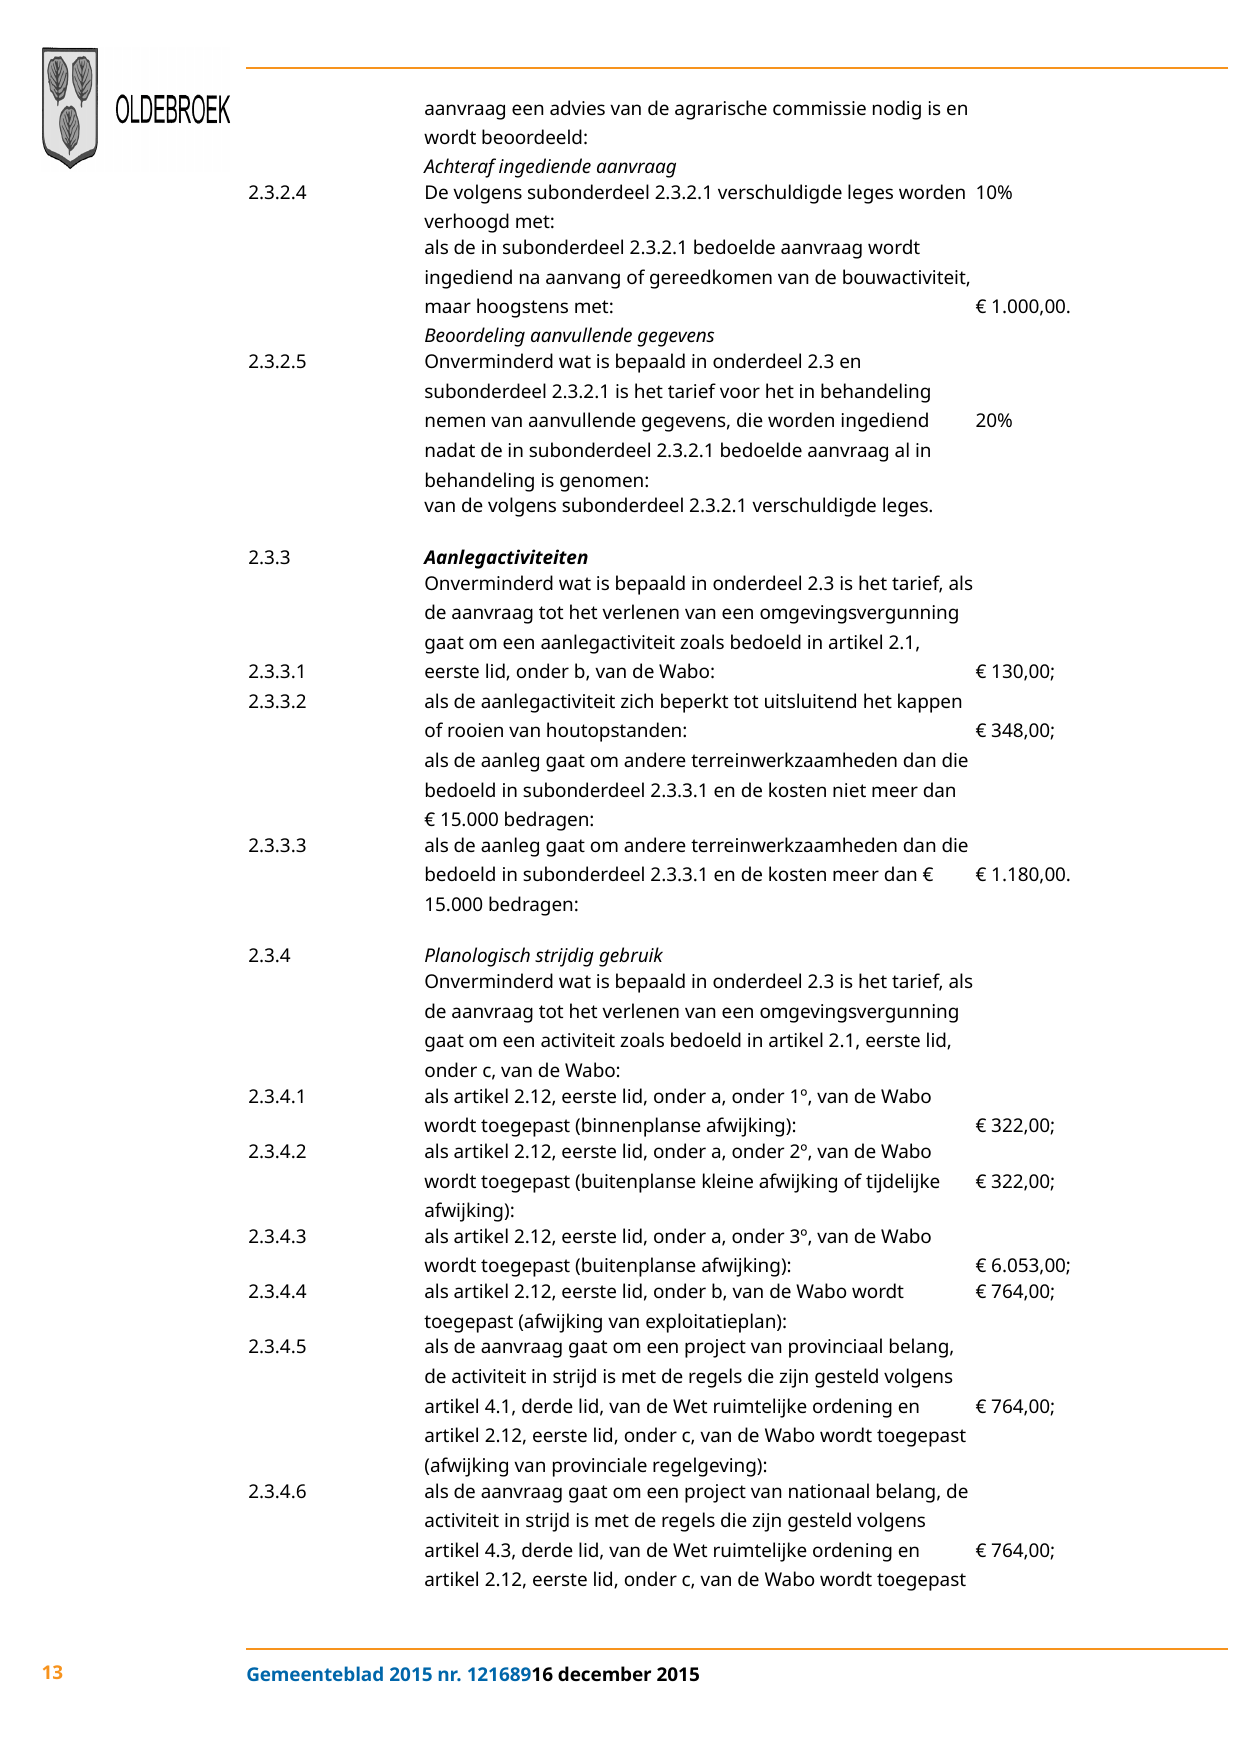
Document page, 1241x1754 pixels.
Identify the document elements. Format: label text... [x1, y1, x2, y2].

table_cell [248, 235, 424, 319]
table_cell € 764,00; [975, 1478, 1152, 1592]
table_cell Planologisch strijdig gebruik [424, 943, 975, 968]
table_header [975, 154, 1152, 179]
table_cell als de in subonderdeel 2.3.2.1 bedoelde aanvraag wordt ingediend na aanvang of gereedkomen van de bouwactiviteit, maar hoogstens met: [424, 235, 975, 319]
table_cell als artikel 2.12, eerste lid, onder a, onder 3º, van de Wabo wordt toegepast (buitenplanse afwijking): [424, 1223, 975, 1278]
picture [41, 47, 231, 172]
table_cell 2.3.2.4 [248, 179, 424, 234]
table_cell 2.3.3 [248, 544, 424, 570]
table_cell Aanlegactiviteiten [424, 544, 975, 570]
table_cell 2.3.4.6 [248, 1478, 424, 1592]
table_header Achteraf ingediende aanvraag [424, 154, 975, 179]
table_cell 2.3.4 [248, 943, 424, 968]
table_cell 10% [975, 179, 1152, 234]
table_cell [975, 518, 1152, 544]
table_cell 2.3.4.1 [248, 1083, 424, 1138]
table_cell 2.3.2.5 [248, 349, 424, 492]
table_cell [975, 493, 1152, 518]
table_cell € 322,00; [975, 1138, 1152, 1223]
table_cell 2.3.4.2 [248, 1138, 424, 1223]
table_cell Onverminderd wat is bepaald in onderdeel 2.3 is het tarief, als de aanvraag tot het verlenen van een omgevingsvergunning gaat om een aanlegactiviteit zoals bedoeld in artikel 2.1, eerste lid, onder b, van de Wabo: als de aanlegactiviteit zich beperkt tot uitsluitend het kappen of rooien van houtopstanden: als de aanleg gaat om andere terreinwerkzaamheden dan die bedoeld in subonderdeel 2.3.3.1 en de kosten niet meer dan € 15.000 bedragen: [424, 570, 975, 832]
table_cell 2.3.4.3 [248, 1223, 424, 1278]
table_cell 2.3.3.3 [248, 832, 424, 917]
table_cell [975, 544, 1152, 570]
table_cell van de volgens subonderdeel 2.3.2.1 verschuldigde leges. [424, 493, 975, 518]
table_cell 2.3.3.1 2.3.3.2 [248, 570, 424, 832]
table_cell [248, 969, 424, 1083]
table_cell [248, 518, 424, 544]
table_cell [248, 917, 424, 943]
table_header [248, 154, 424, 179]
table_cell € 322,00; [975, 1083, 1152, 1138]
table_cell als de aanleg gaat om andere terreinwerkzaamheden dan die bedoeld in subonderdeel 2.3.3.1 en de kosten meer dan € 15.000 bedragen: [424, 832, 975, 917]
table_cell aanvraag een advies van de agrarische commissie nodig is en wordt beoordeeld: [424, 95, 975, 150]
table_cell De volgens subonderdeel 2.3.2.1 verschuldigde leges worden verhoogd met: [424, 179, 975, 234]
table_cell € 1.000,00. [975, 235, 1152, 319]
table_header [975, 323, 1152, 348]
table_cell [424, 917, 975, 943]
table_cell Onverminderd wat is bepaald in onderdeel 2.3 is het tarief, als de aanvraag tot het verlenen van een omgevingsvergunning gaat om een activiteit zoals bedoeld in artikel 2.1, eerste lid, onder c, van de Wabo: [424, 969, 975, 1083]
table_cell [975, 943, 1152, 968]
table_cell 20% [975, 349, 1152, 492]
table_cell € 764,00; [975, 1279, 1152, 1334]
table_cell [248, 493, 424, 518]
table_cell als de aanvraag gaat om een project van provinciaal belang, de activiteit in strijd is met de regels die zijn gesteld volgens artikel 4.1, derde lid, van de Wet ruimtelijke ordening en artikel 2.12, eerste lid, onder c, van de Wabo wordt toegepast (afwijking van provinciale regelgeving): [424, 1334, 975, 1478]
table_cell [424, 518, 975, 544]
table_cell Onverminderd wat is bepaald in onderdeel 2.3 en subonderdeel 2.3.2.1 is het tarief voor het in behandeling nemen van aanvullende gegevens, die worden ingediend nadat de in subonderdeel 2.3.2.1 bedoelde aanvraag al in behandeling is genomen: [424, 349, 975, 492]
table_header [248, 323, 424, 348]
table_cell € 1.180,00. [975, 832, 1152, 917]
table_cell [975, 969, 1152, 1083]
table_cell als artikel 2.12, eerste lid, onder a, onder 1º, van de Wabo wordt toegepast (binnenplanse afwijking): [424, 1083, 975, 1138]
table_cell [248, 95, 424, 150]
table_cell € 6.053,00; [975, 1223, 1152, 1278]
table_cell € 764,00; [975, 1334, 1152, 1478]
table_header Beoordeling aanvullende gegevens [424, 323, 975, 348]
table_cell [975, 95, 1152, 150]
table_cell als artikel 2.12, eerste lid, onder a, onder 2º, van de Wabo wordt toegepast (buitenplanse kleine afwijking of tijdelijke afwijking): [424, 1138, 975, 1223]
table_cell € 130,00; € 348,00; [975, 570, 1152, 832]
table_cell [975, 917, 1152, 943]
table_cell 2.3.4.5 [248, 1334, 424, 1478]
table_cell als de aanvraag gaat om een project van nationaal belang, de activiteit in strijd is met de regels die zijn gesteld volgens artikel 4.3, derde lid, van de Wet ruimtelijke ordening en artikel 2.12, eerste lid, onder c, van de Wabo wordt toegepast [424, 1478, 975, 1592]
table_cell als artikel 2.12, eerste lid, onder b, van de Wabo wordt toegepast (afwijking van exploitatieplan): [424, 1279, 975, 1334]
table_cell 2.3.4.4 [248, 1279, 424, 1334]
